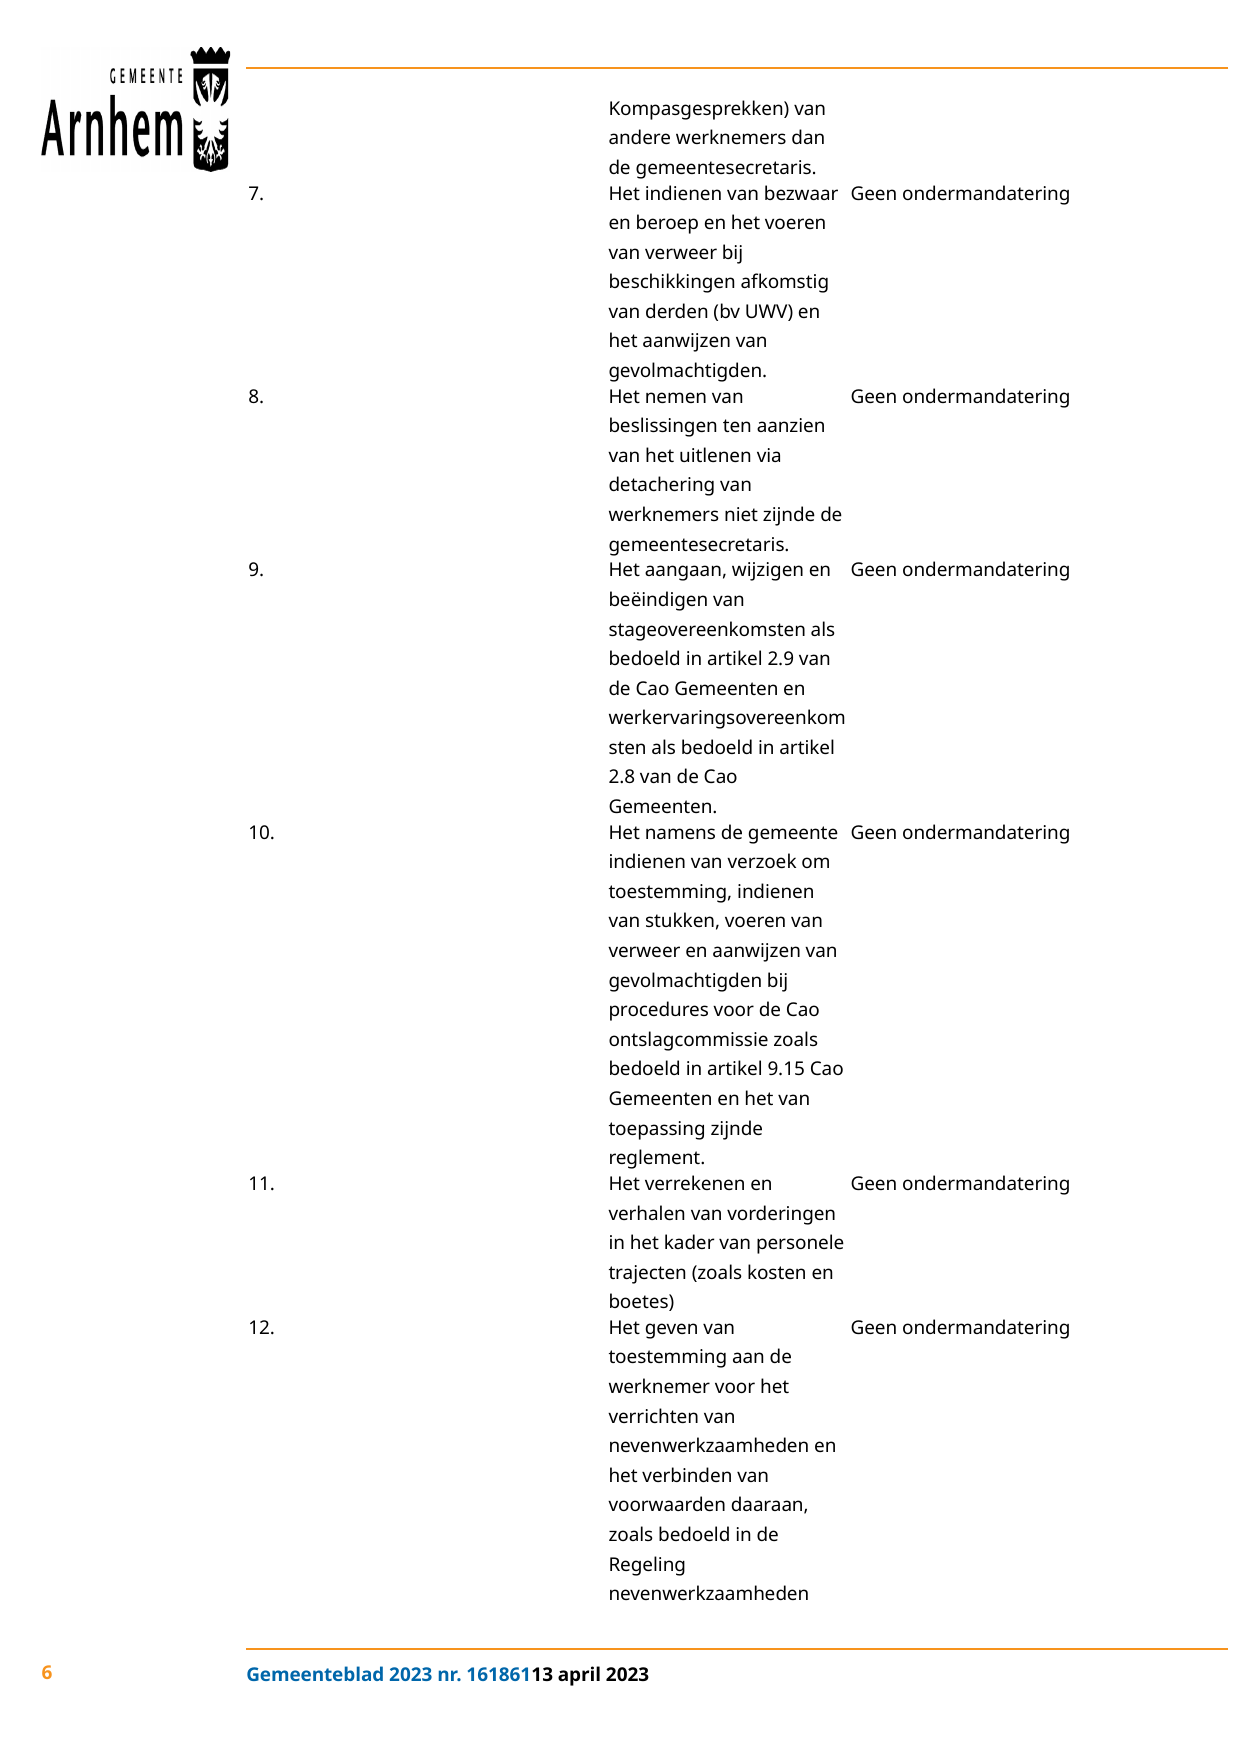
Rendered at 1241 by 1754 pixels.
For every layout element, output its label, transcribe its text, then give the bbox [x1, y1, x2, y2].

table_cell Het nemen van beslissingen ten aanzien van het uitlenen via detachering van werknemers niet zijnde de gemeentesecretaris. [549, 383, 850, 557]
table_cell Geen ondermandatering [850, 1314, 1152, 1606]
table_cell Het verrekenen en verhalen van vorderingen in het kader van personele trajecten (zoals kosten en boetes) [549, 1170, 850, 1314]
table_cell Het geven van toestemming aan de werknemer voor het verrichten van nevenwerkzaamheden en het verbinden van voorwaarden daaraan, zoals bedoeld in de Regeling nevenwerkzaamheden [549, 1314, 850, 1606]
table_cell [248, 1314, 549, 1606]
table_cell Geen ondermandatering [850, 819, 1152, 1170]
table_cell Het namens de gemeente indienen van verzoek om toestemming, indienen van stukken, voeren van verweer en aanwijzen van gevolmachtigden bij procedures voor de Cao ontslagcommissie zoals bedoeld in artikel 9.15 Cao Gemeenten en het van toepassing zijnde reglement. [549, 819, 850, 1170]
table_cell Geen ondermandatering [850, 557, 1152, 819]
table_cell Geen ondermandatering [850, 383, 1152, 557]
table_cell [850, 95, 1152, 180]
table_cell Geen ondermandatering [850, 180, 1152, 383]
table_cell [248, 1170, 549, 1314]
picture [41, 47, 231, 172]
table_cell Het indienen van bezwaar en beroep en het voeren van verweer bij beschikkingen afkomstig van derden (bv UWV) en het aanwijzen van gevolmachtigden. [549, 180, 850, 383]
table_cell Het aangaan, wijzigen en beëindigen van stageovereenkomsten als bedoeld in artikel 2.9 van de Cao Gemeenten en werkervaringsovereenkomsten als bedoeld in artikel 2.8 van de Cao Gemeenten. [549, 557, 850, 819]
table_cell [248, 557, 549, 819]
table_cell [248, 180, 549, 383]
table_cell [248, 819, 549, 1170]
table_cell [248, 95, 549, 180]
table_cell Kompasgesprekken) van andere werknemers dan de gemeentesecretaris. [549, 95, 850, 180]
table_cell [248, 383, 549, 557]
table_cell Geen ondermandatering [850, 1170, 1152, 1314]
